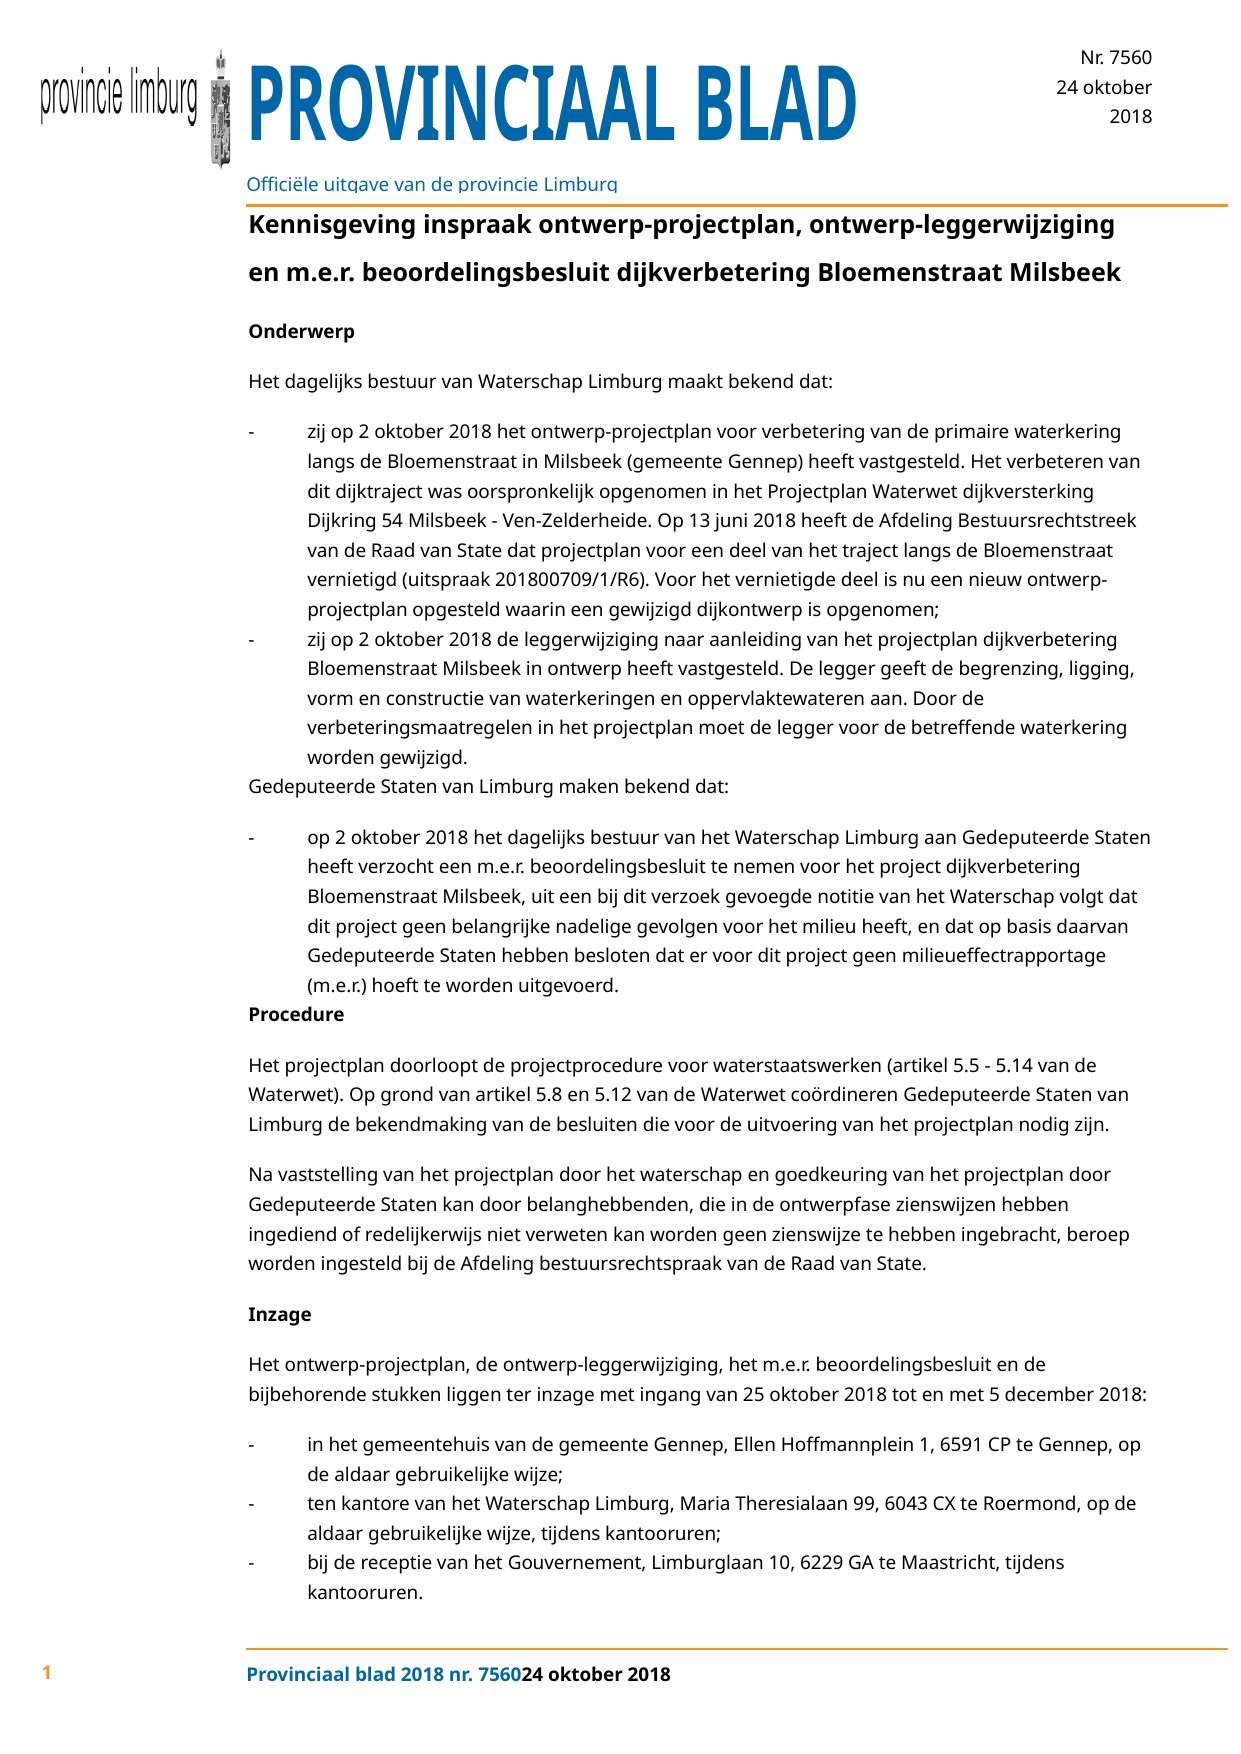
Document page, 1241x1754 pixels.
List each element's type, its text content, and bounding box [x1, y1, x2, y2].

text Inzage [248, 1301, 1152, 1327]
text Het projectplan doorloopt de projectprocedure voor waterstaatswerken (artikel 5.5 - 5.14 van de Waterwet). Op grond van artikel 5.8 en 5.12 van de Waterwet coördineren Gedeputeerde Staten van Limburg de bekendmaking van de besluiten die voor de uitvoering van het projectplan nodig zijn. [248, 1052, 1152, 1137]
list op 2 oktober 2018 het dagelijks bestuur van het Waterschap Limburg aan Gedeputeerde Staten heeft verzocht een m.e.r. beoordelingsbesluit te nemen voor het project dijkverbetering Bloemenstraat Milsbeek, uit een bij dit verzoek gevoegde notitie van het Waterschap volgt dat dit project geen belangrijke nadelige gevolgen voor het milieu heeft, en dat op basis daarvan Gedeputeerde Staten hebben besloten dat er voor dit project geen milieueffectrapportage (m.e.r.) hoeft te worden uitgevoerd. [248, 824, 1152, 998]
picture [41, 47, 231, 172]
text Het dagelijks bestuur van Waterschap Limburg maakt bekend dat: [248, 368, 1152, 394]
list zij op 2 oktober 2018 de leggerwijziging naar aanleiding van het projectplan dijkverbetering Bloemenstraat Milsbeek in ontwerp heeft vastgesteld. De legger geeft de begrenzing, ligging, vorm en constructie van waterkeringen en oppervlaktewateren aan. Door de verbeteringsmaatregelen in het projectplan moet de legger voor de betreffende waterkering worden gewijzigd. [248, 626, 1152, 770]
list zij op 2 oktober 2018 het ontwerp-projectplan voor verbetering van de primaire waterkering langs de Bloemenstraat in Milsbeek (gemeente Gennep) heeft vastgesteld. Het verbeteren van dit dijktraject was oorspronkelijk opgenomen in het Projectplan Waterwet dijkversterking Dijkring 54 Milsbeek - Ven-Zelderheide. Op 13 juni 2018 heeft de Afdeling Bestuursrechtstreek van de Raad van State dat projectplan voor een deel van het traject langs de Bloemenstraat vernietigd (uitspraak 201800709/1/R6). Voor het vernietigde deel is nu een nieuw ontwerp-projectplan opgesteld waarin een gewijzigd dijkontwerp is opgenomen; [248, 419, 1152, 622]
text Gedeputeerde Staten van Limburg maken bekend dat: [248, 774, 1152, 799]
text Procedure [248, 1002, 1152, 1027]
list ten kantore van het Waterschap Limburg, Maria Theresialaan 99, 6043 CX te Roermond, op de aldaar gebruikelijke wijze, tijdens kantooruren; [248, 1490, 1152, 1546]
text Kennisgeving inspraak ontwerp-projectplan, ontwerp-leggerwijziging en m.e.r. beoordelingsbesluit dijkverbetering Bloemenstraat Milsbeek [248, 207, 1152, 288]
list in het gemeentehuis van de gemeente Gennep, Ellen Hoffmannplein 1, 6591 CP te Gennep, op de aldaar gebruikelijke wijze; [248, 1431, 1152, 1487]
text Het ontwerp-projectplan, de ontwerp-leggerwijziging, het m.e.r. beoordelingsbesluit en de bijbehorende stukken liggen ter inzage met ingang van 25 oktober 2018 tot en met 5 december 2018: [248, 1351, 1152, 1407]
list bij de receptie van het Gouvernement, Limburglaan 10, 6229 GA te Maastricht, tijdens kantooruren. [248, 1549, 1152, 1605]
text Onderwerp [248, 318, 1152, 344]
text Na vaststelling van het projectplan door het waterschap en goedkeuring van het projectplan door Gedeputeerde Staten kan door belanghebbenden, die in de ontwerpfase zienswijzen hebben ingediend of redelijkerwijs niet verweten kan worden geen zienswijze te hebben ingebracht, beroep worden ingesteld bij de Afdeling bestuursrechtspraak van de Raad van State. [248, 1162, 1152, 1276]
